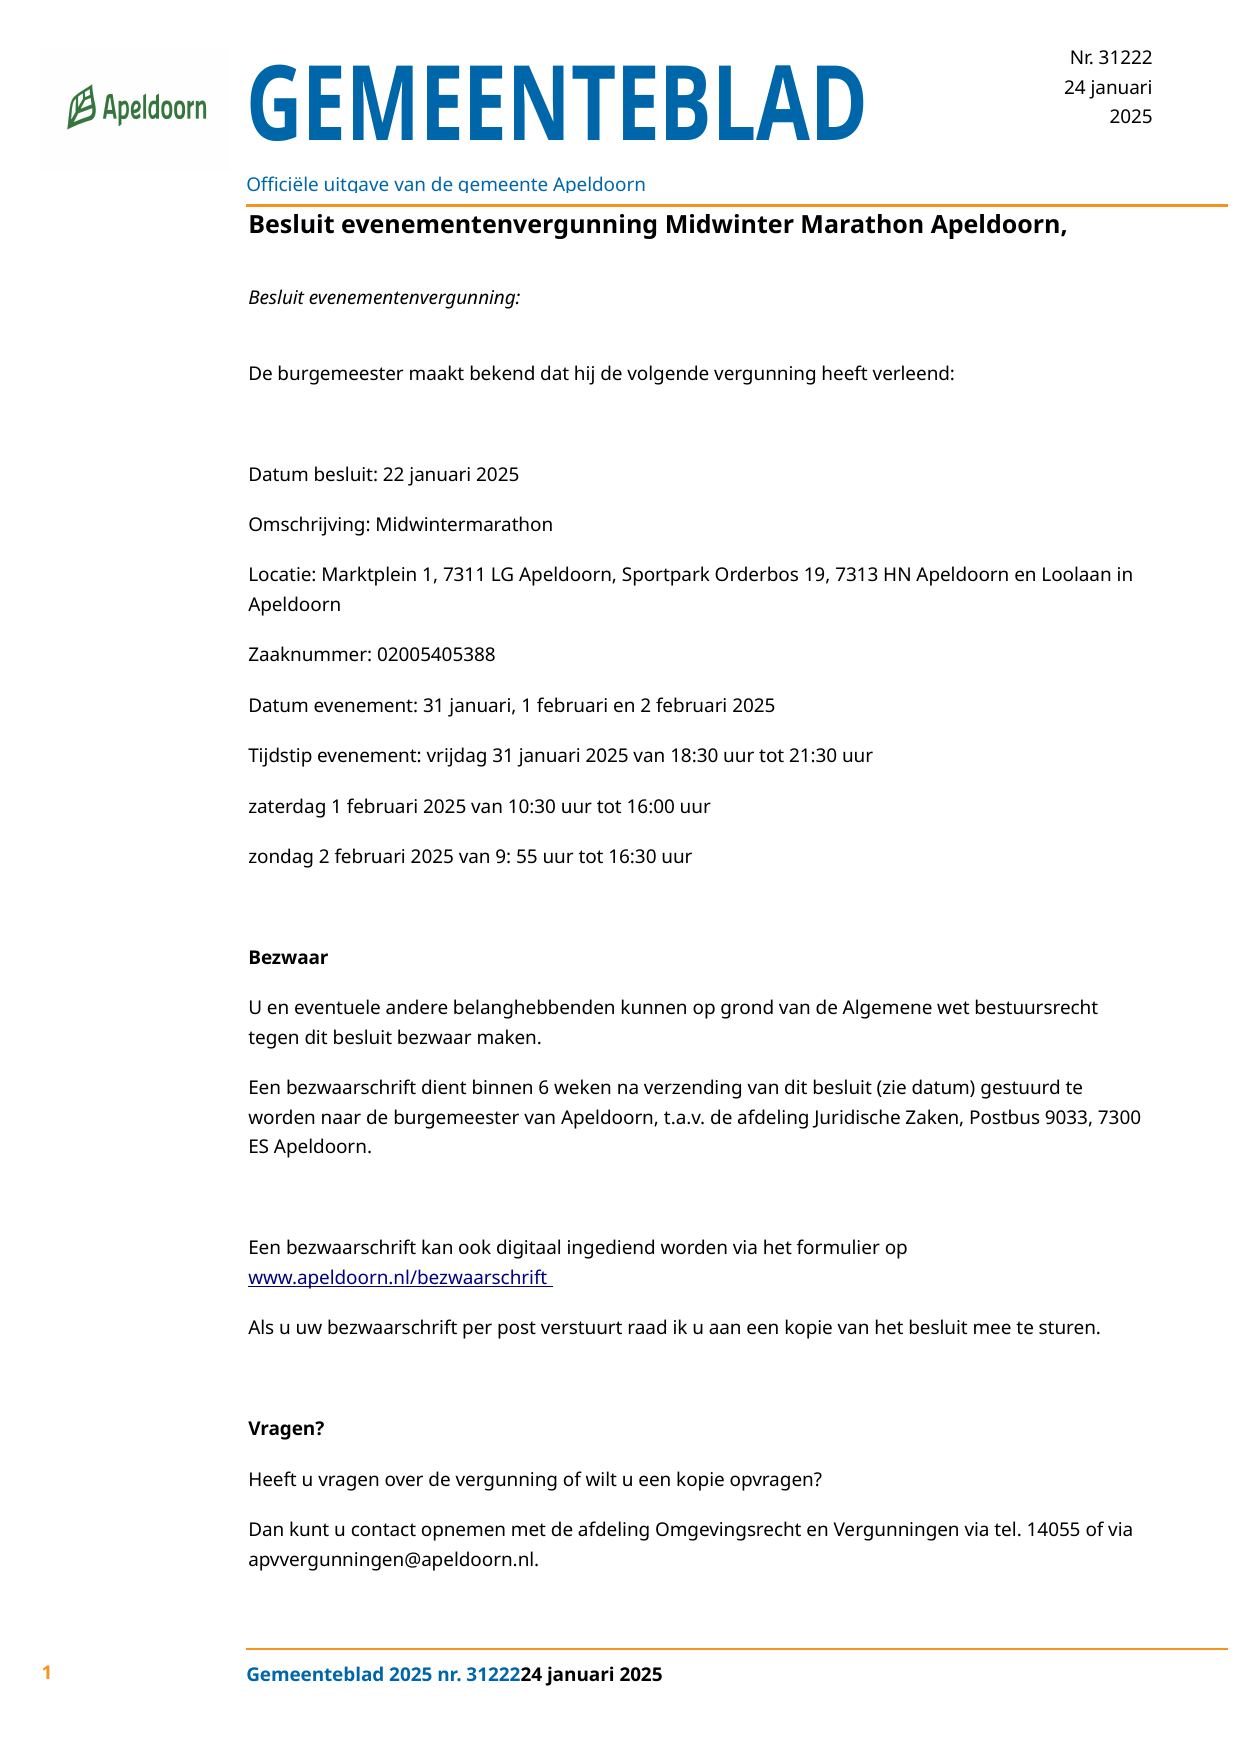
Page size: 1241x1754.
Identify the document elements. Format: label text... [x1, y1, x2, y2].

text Tijdstip evenement: vrijdag 31 januari 2025 van 18:30 uur tot 21:30 uur [248, 742, 1152, 768]
text Bezwaar [248, 944, 1152, 970]
text Besluit evenementenvergunning Midwinter Marathon Apeldoorn, [248, 207, 1152, 241]
text zaterdag 1 februari 2025 van 10:30 uur tot 16:00 uur [248, 793, 1152, 819]
text Vragen? [248, 1415, 1152, 1441]
text Besluit evenementenvergunning: [248, 284, 1152, 309]
text Als u uw bezwaarschrift per post verstuurt raad ik u aan een kopie van het besluit mee te sturen. [248, 1314, 1152, 1340]
text U en eventuele andere belanghebbenden kunnen op grond van de Algemene wet bestuursrecht tegen dit besluit bezwaar maken. [248, 994, 1152, 1050]
text Datum evenement: 31 januari, 1 februari en 2 februari 2025 [248, 692, 1152, 718]
text zondag 2 februari 2025 van 9: 55 uur tot 16:30 uur [248, 843, 1152, 869]
text Zaaknummer: 02005405388 [248, 642, 1152, 667]
text Omschrijving: Midwintermarathon [248, 511, 1152, 537]
text De burgemeester maakt bekend dat hij de volgende vergunning heeft verleend: [248, 360, 1152, 386]
text Een bezwaarschrift kan ook digitaal ingediend worden via het formulier op www.apeldoorn.nl/bezwaarschrift [248, 1234, 1152, 1290]
text Een bezwaarschrift dient binnen 6 weken na verzending van dit besluit (zie datum) gestuurd te worden naar de burgemeester van Apeldoorn, t.a.v. de afdeling Juridische Zaken, Postbus 9033, 7300 ES Apeldoorn. [248, 1074, 1152, 1159]
picture [41, 47, 231, 172]
text Dan kunt u contact opnemen met de afdeling Omgevingsrecht en Vergunningen via tel. 14055 of via apvvergunningen@apeldoorn.nl. [248, 1516, 1152, 1572]
text Locatie: Marktplein 1, 7311 LG Apeldoorn, Sportpark Orderbos 19, 7313 HN Apeldoorn en Loolaan in Apeldoorn [248, 562, 1152, 617]
text Heeft u vragen over de vergunning of wilt u een kopie opvragen? [248, 1466, 1152, 1492]
text Datum besluit: 22 januari 2025 [248, 461, 1152, 487]
